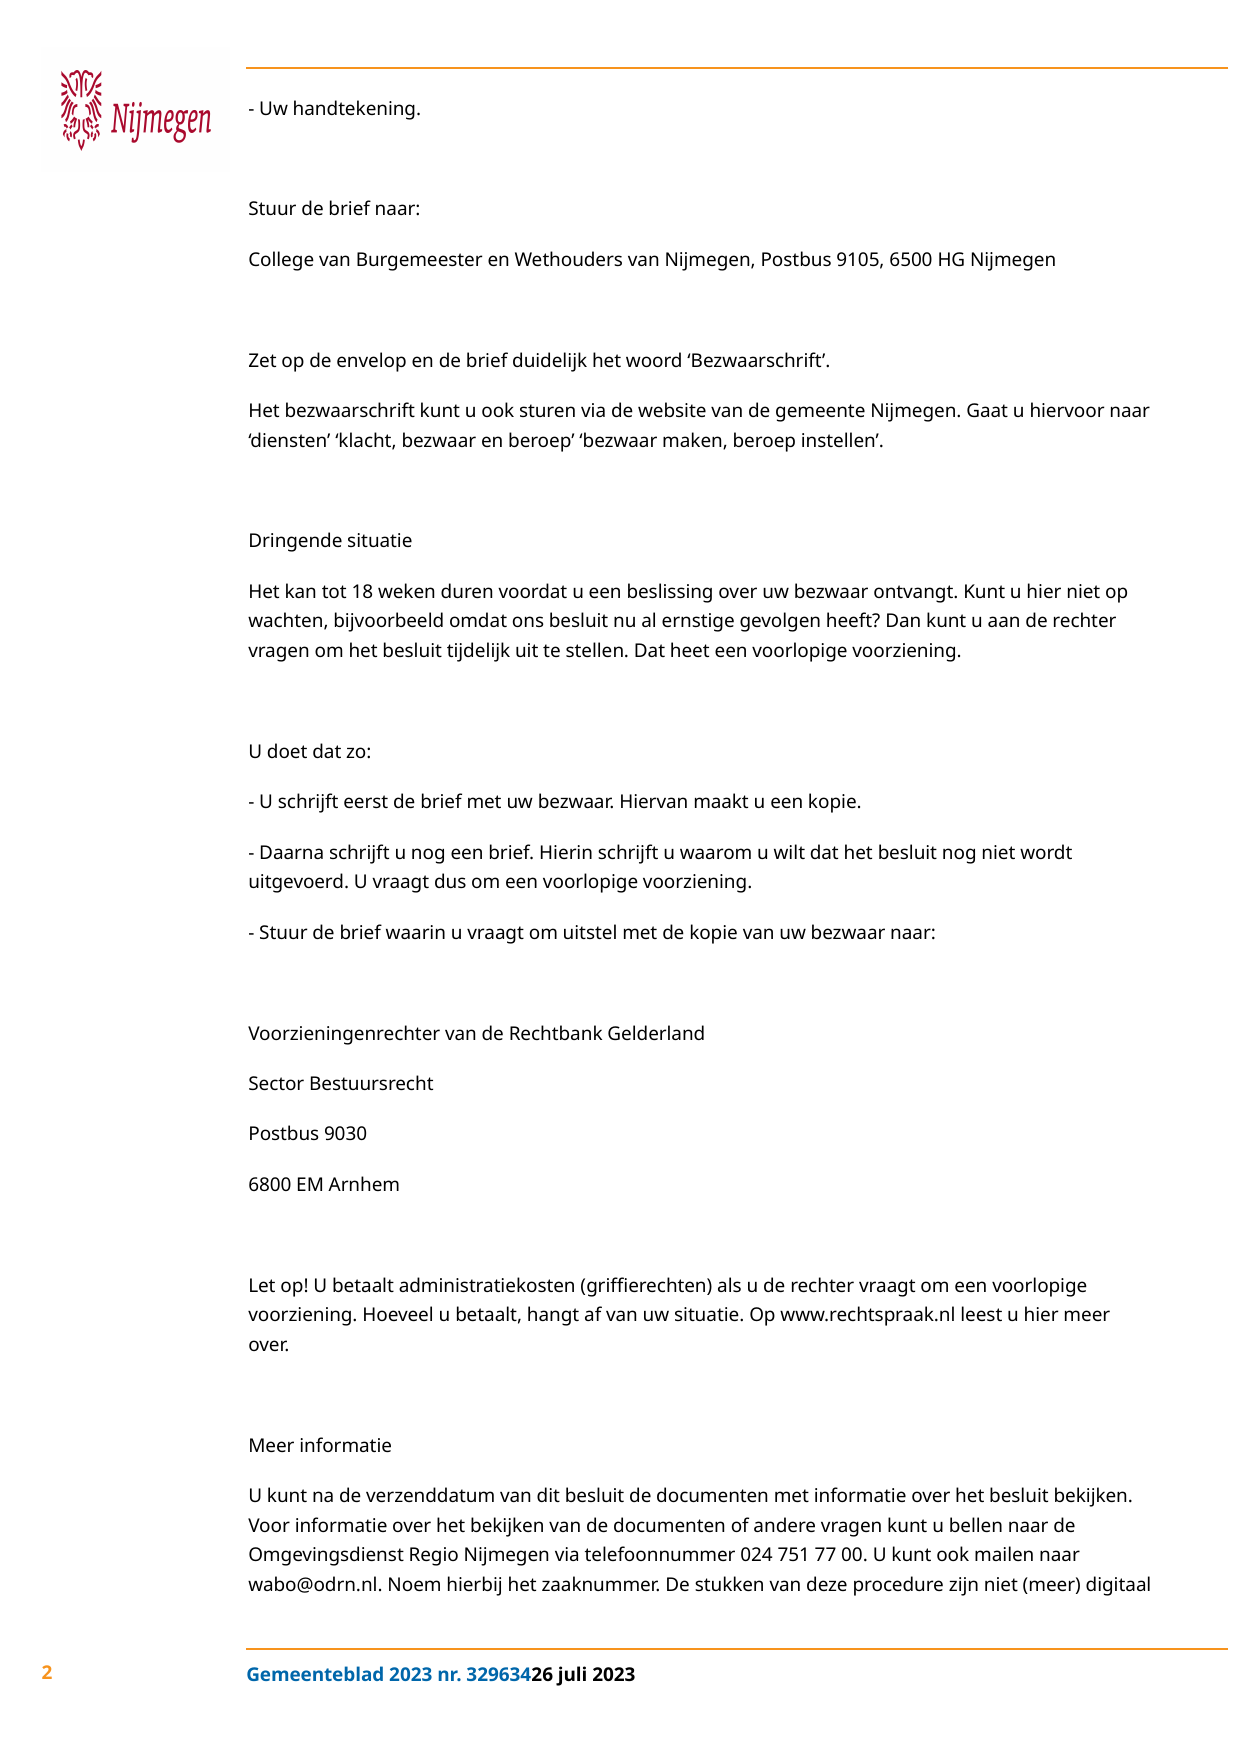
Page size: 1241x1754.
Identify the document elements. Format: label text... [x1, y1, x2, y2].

text Postbus 9030 [248, 1121, 1152, 1146]
text Het bezwaarschrift kunt u ook sturen via de website van de gemeente Nijmegen. Gaat u hiervoor naar ‘diensten’ ‘klacht, bezwaar en beroep’ ‘bezwaar maken, beroep instellen’. [248, 397, 1152, 453]
text U kunt na de verzenddatum van dit besluit de documenten met informatie over het besluit bekijken. Voor informatie over het bekijken van de documenten of andere vragen kunt u bellen naar de Omgevingsdienst Regio Nijmegen via telefoonnummer 024 751 77 00. U kunt ook mailen naar wabo@odrn.nl. Noem hierbij het zaaknummer. De stukken van deze procedure zijn niet (meer) digitaal [248, 1482, 1152, 1597]
picture [41, 47, 231, 172]
text Het kan tot 18 weken duren voordat u een beslissing over uw bezwaar ontvangt. Kunt u hier niet op wachten, bijvoorbeeld omdat ons besluit nu al ernstige gevolgen heeft? Dan kunt u aan de rechter vragen om het besluit tijdelijk uit te stellen. Dat heet een voorlopige voorziening. [248, 578, 1152, 663]
text - Stuur de brief waarin u vraagt om uitstel met de kopie van uw bezwaar naar: [248, 919, 1152, 945]
text Voorzieningenrechter van de Rechtbank Gelderland [248, 1020, 1152, 1046]
text Zet op de envelop en de brief duidelijk het woord ‘Bezwaarschrift’. [248, 347, 1152, 373]
text - Daarna schrijft u nog een brief. Hierin schrijft u waarom u wilt dat het besluit nog niet wordt uitgevoerd. U vraagt dus om een voorlopige voorziening. [248, 839, 1152, 894]
text - U schrijft eerst de brief met uw bezwaar. Hiervan maakt u een kopie. [248, 788, 1152, 814]
text - Uw handtekening. [248, 95, 1152, 121]
text Meer informatie [248, 1432, 1152, 1458]
text Stuur de brief naar: [248, 196, 1152, 221]
text Let op! U betaalt administratiekosten (griffierechten) als u de rechter vraagt om een voorlopige voorziening. Hoeveel u betaalt, hangt af van uw situatie. Op www.rechtspraak.nl leest u hier meer over. [248, 1272, 1152, 1357]
text Dringende situatie [248, 528, 1152, 553]
text 6800 EM Arnhem [248, 1171, 1152, 1197]
text Sector Bestuursrecht [248, 1070, 1152, 1096]
text College van Burgemeester en Wethouders van Nijmegen, Postbus 9105, 6500 HG Nijmegen [248, 246, 1152, 272]
text U doet dat zo: [248, 738, 1152, 764]
